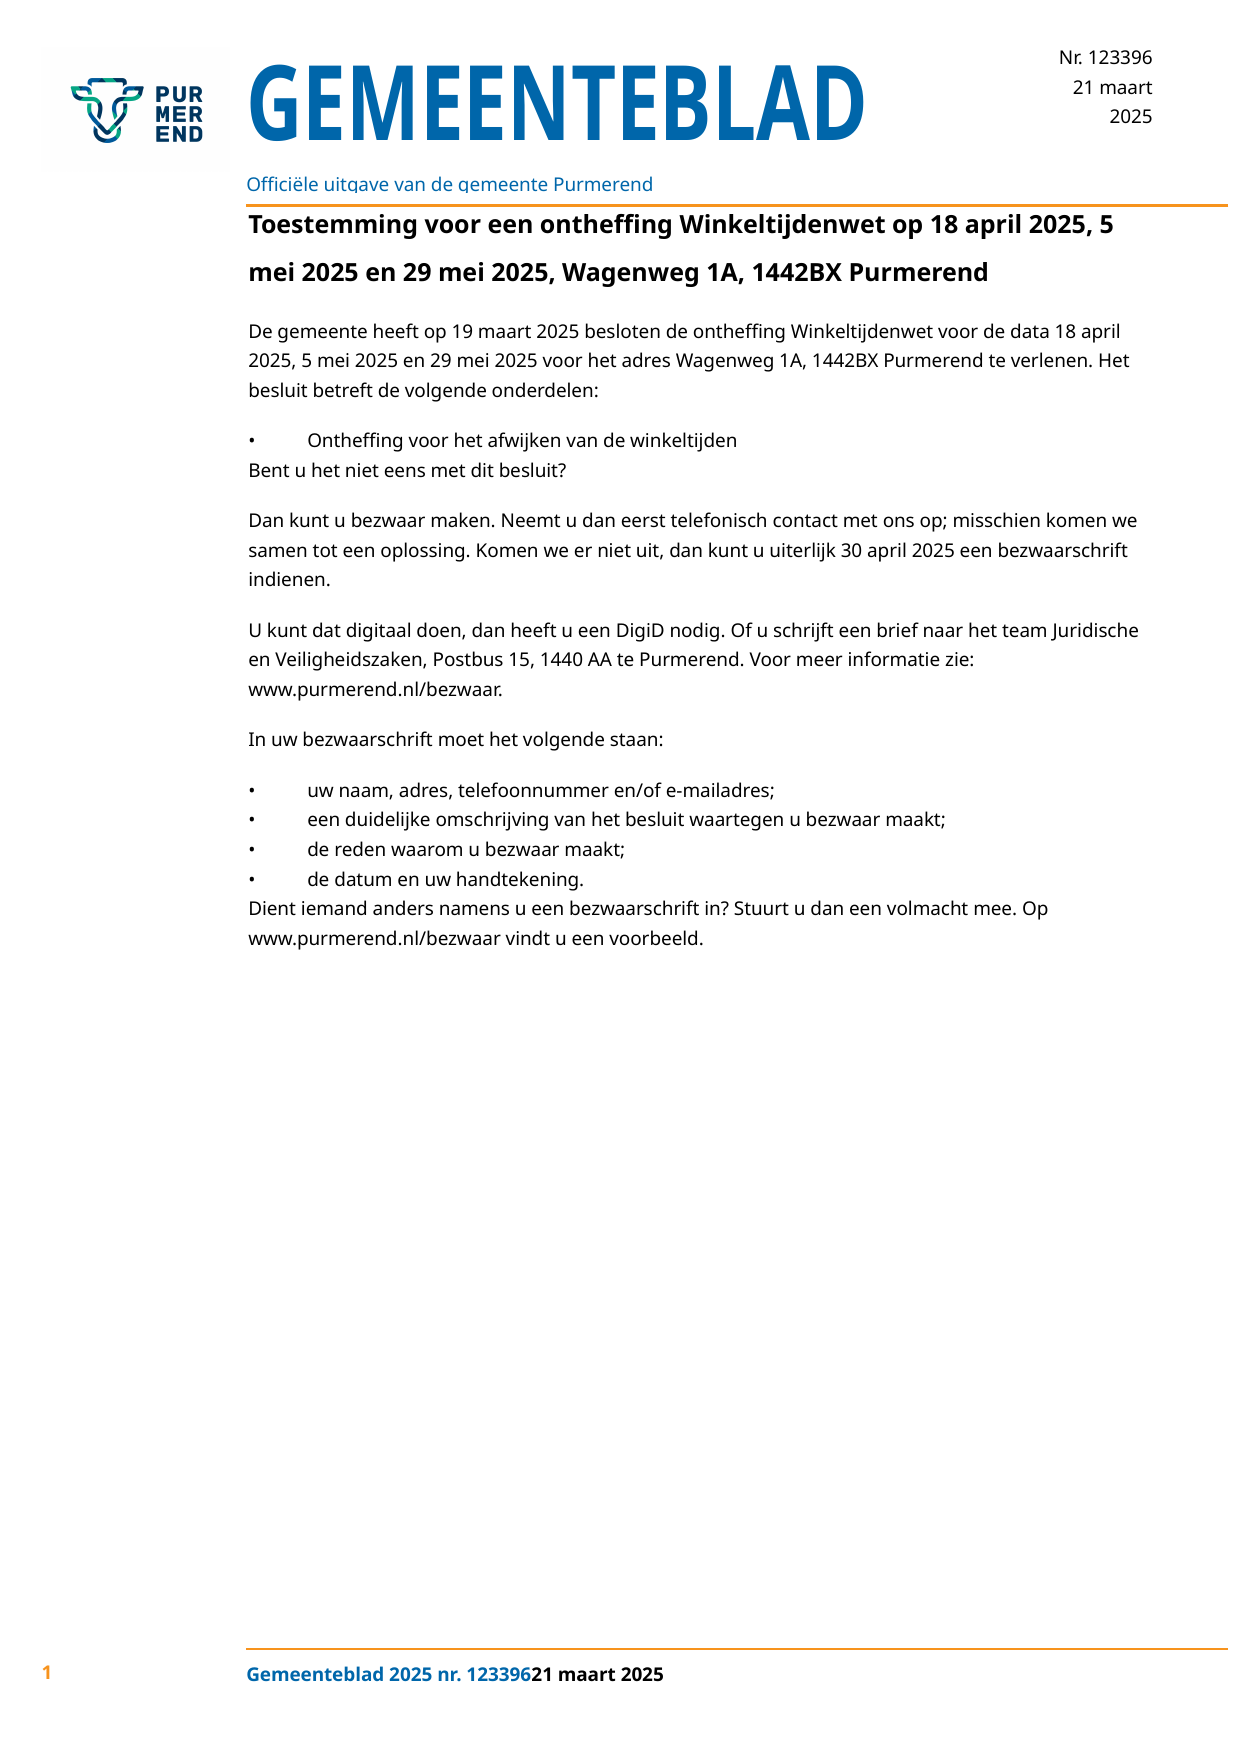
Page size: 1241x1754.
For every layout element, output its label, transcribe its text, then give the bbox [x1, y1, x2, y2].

text Dan kunt u bezwaar maken. Neemt u dan eerst telefonisch contact met ons op; misschien komen we samen tot een oplossing. Komen we er niet uit, dan kunt u uiterlijk 30 april 2025 een bezwaarschrift indienen. [248, 507, 1152, 592]
text Bent u het niet eens met dit besluit? [248, 457, 1152, 483]
list de reden waarom u bezwaar maakt; [248, 836, 1152, 862]
text In uw bezwaarschrift moet het volgende staan: [248, 727, 1152, 752]
picture [41, 47, 231, 172]
text Toestemming voor een ontheffing Winkeltijdenwet op 18 april 2025, 5 mei 2025 en 29 mei 2025, Wagenweg 1A, 1442BX Purmerend [248, 207, 1152, 288]
text U kunt dat digitaal doen, dan heeft u een DigiD nodig. Of u schrijft een brief naar het team Juridische en Veiligheidszaken, Postbus 15, 1440 AA te Purmerend. Voor meer informatie zie: www.purmerend.nl/bezwaar. [248, 617, 1152, 702]
list een duidelijke omschrijving van het besluit waartegen u bezwaar maakt; [248, 807, 1152, 832]
text Dient iemand anders namens u een bezwaarschrift in? Stuurt u dan een volmacht mee. Op www.purmerend.nl/bezwaar vindt u een voorbeeld. [248, 895, 1152, 951]
text De gemeente heeft op 19 maart 2025 besloten de ontheffing Winkeltijdenwet voor de data 18 april 2025, 5 mei 2025 en 29 mei 2025 voor het adres Wagenweg 1A, 1442BX Purmerend te verlenen. Het besluit betreft de volgende onderdelen: [248, 318, 1152, 403]
list Ontheffing voor het afwijken van de winkeltijden [248, 427, 1152, 453]
list uw naam, adres, telefoonnummer en/of e-mailadres; [248, 777, 1152, 803]
list de datum en uw handtekening. [248, 866, 1152, 892]
